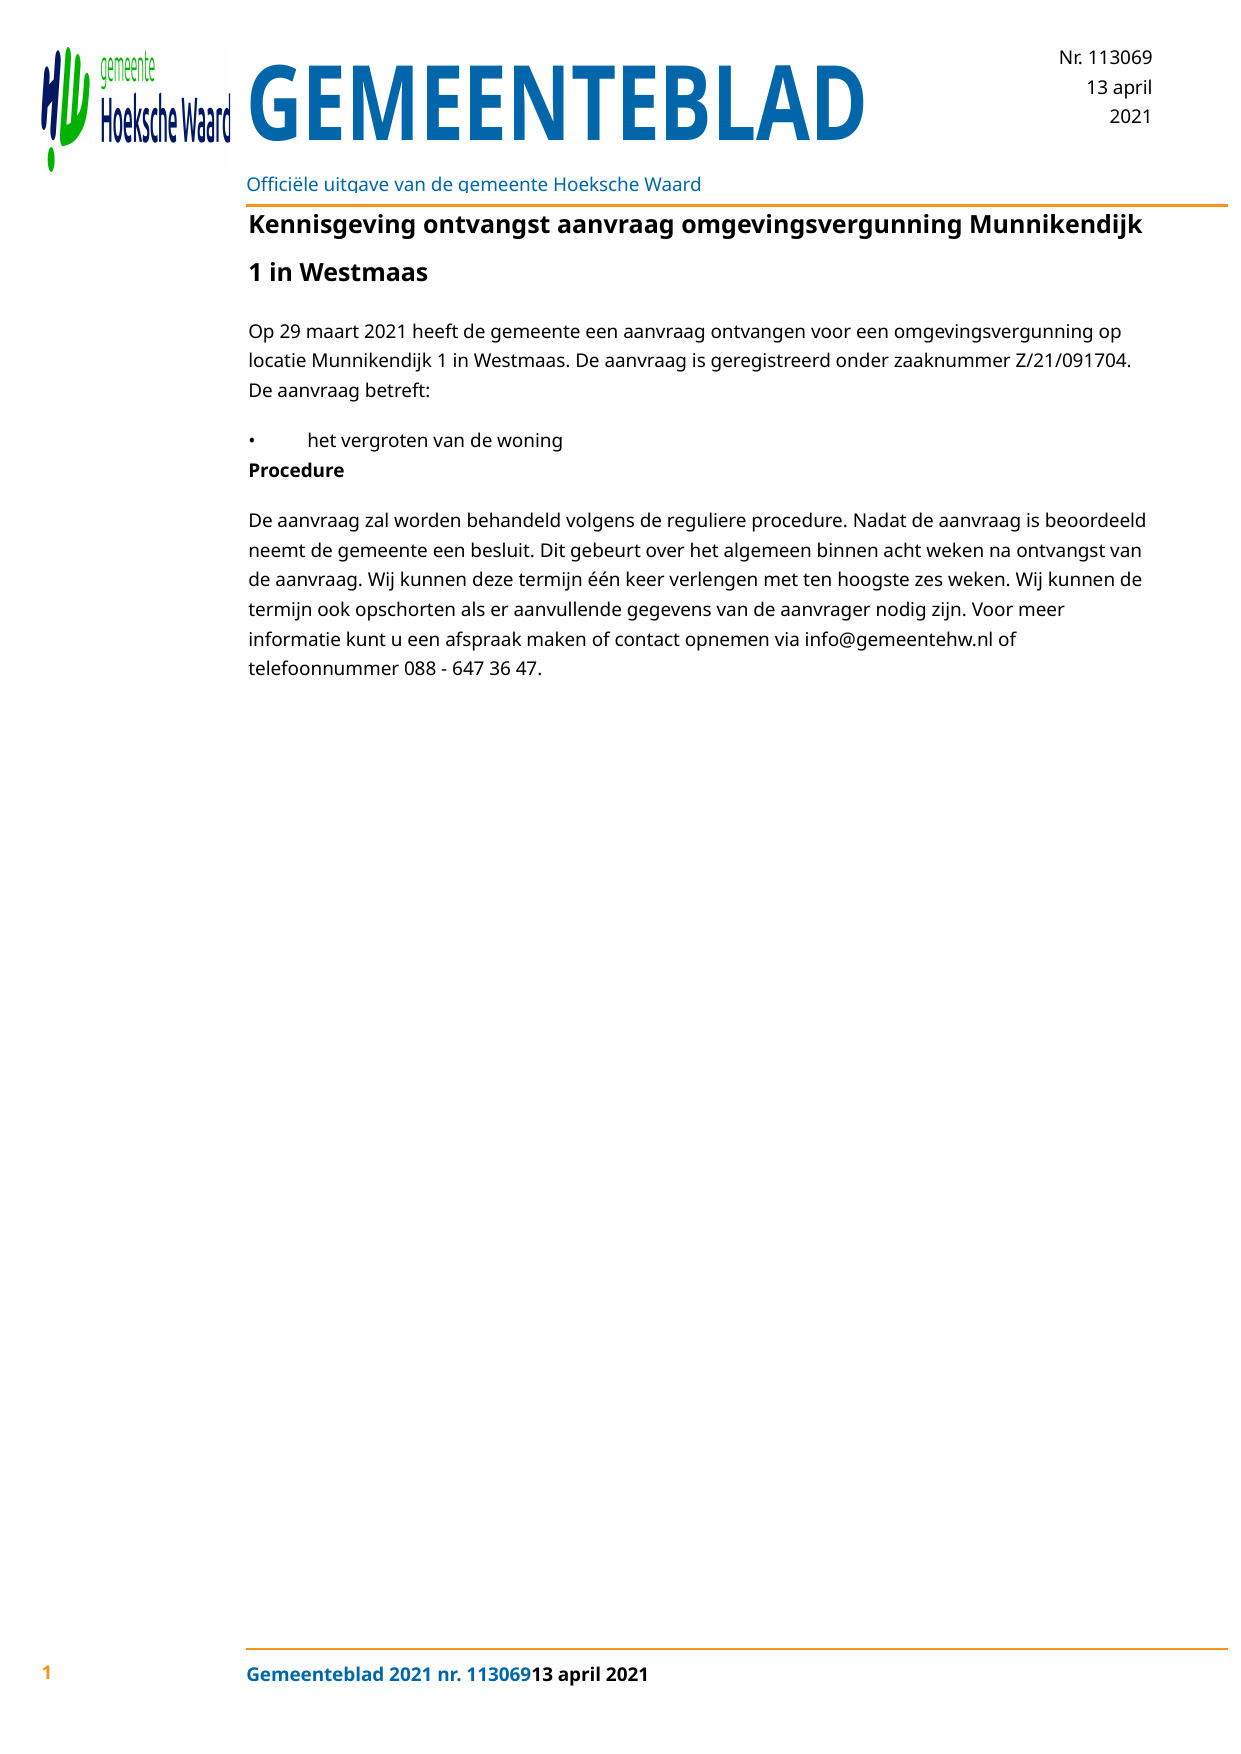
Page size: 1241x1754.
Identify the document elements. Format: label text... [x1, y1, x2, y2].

picture [41, 47, 231, 172]
text De aanvraag zal worden behandeld volgens de reguliere procedure. Nadat de aanvraag is beoordeeld neemt de gemeente een besluit. Dit gebeurt over het algemeen binnen acht weken na ontvangst van de aanvraag. Wij kunnen deze termijn één keer verlengen met ten hoogste zes weken. Wij kunnen de termijn ook opschorten als er aanvullende gegevens van de aanvrager nodig zijn. Voor meer informatie kunt u een afspraak maken of contact opnemen via info@gemeentehw.nl of telefoonnummer 088 - 647 36 47. [248, 507, 1152, 681]
text Procedure [248, 457, 1152, 483]
text Op 29 maart 2021 heeft de gemeente een aanvraag ontvangen voor een omgevingsvergunning op locatie Munnikendijk 1 in Westmaas. De aanvraag is geregistreerd onder zaaknummer Z/21/091704. De aanvraag betreft: [248, 318, 1152, 403]
text Kennisgeving ontvangst aanvraag omgevingsvergunning Munnikendijk 1 in Westmaas [248, 207, 1152, 288]
list het vergroten van de woning [248, 427, 1152, 453]
